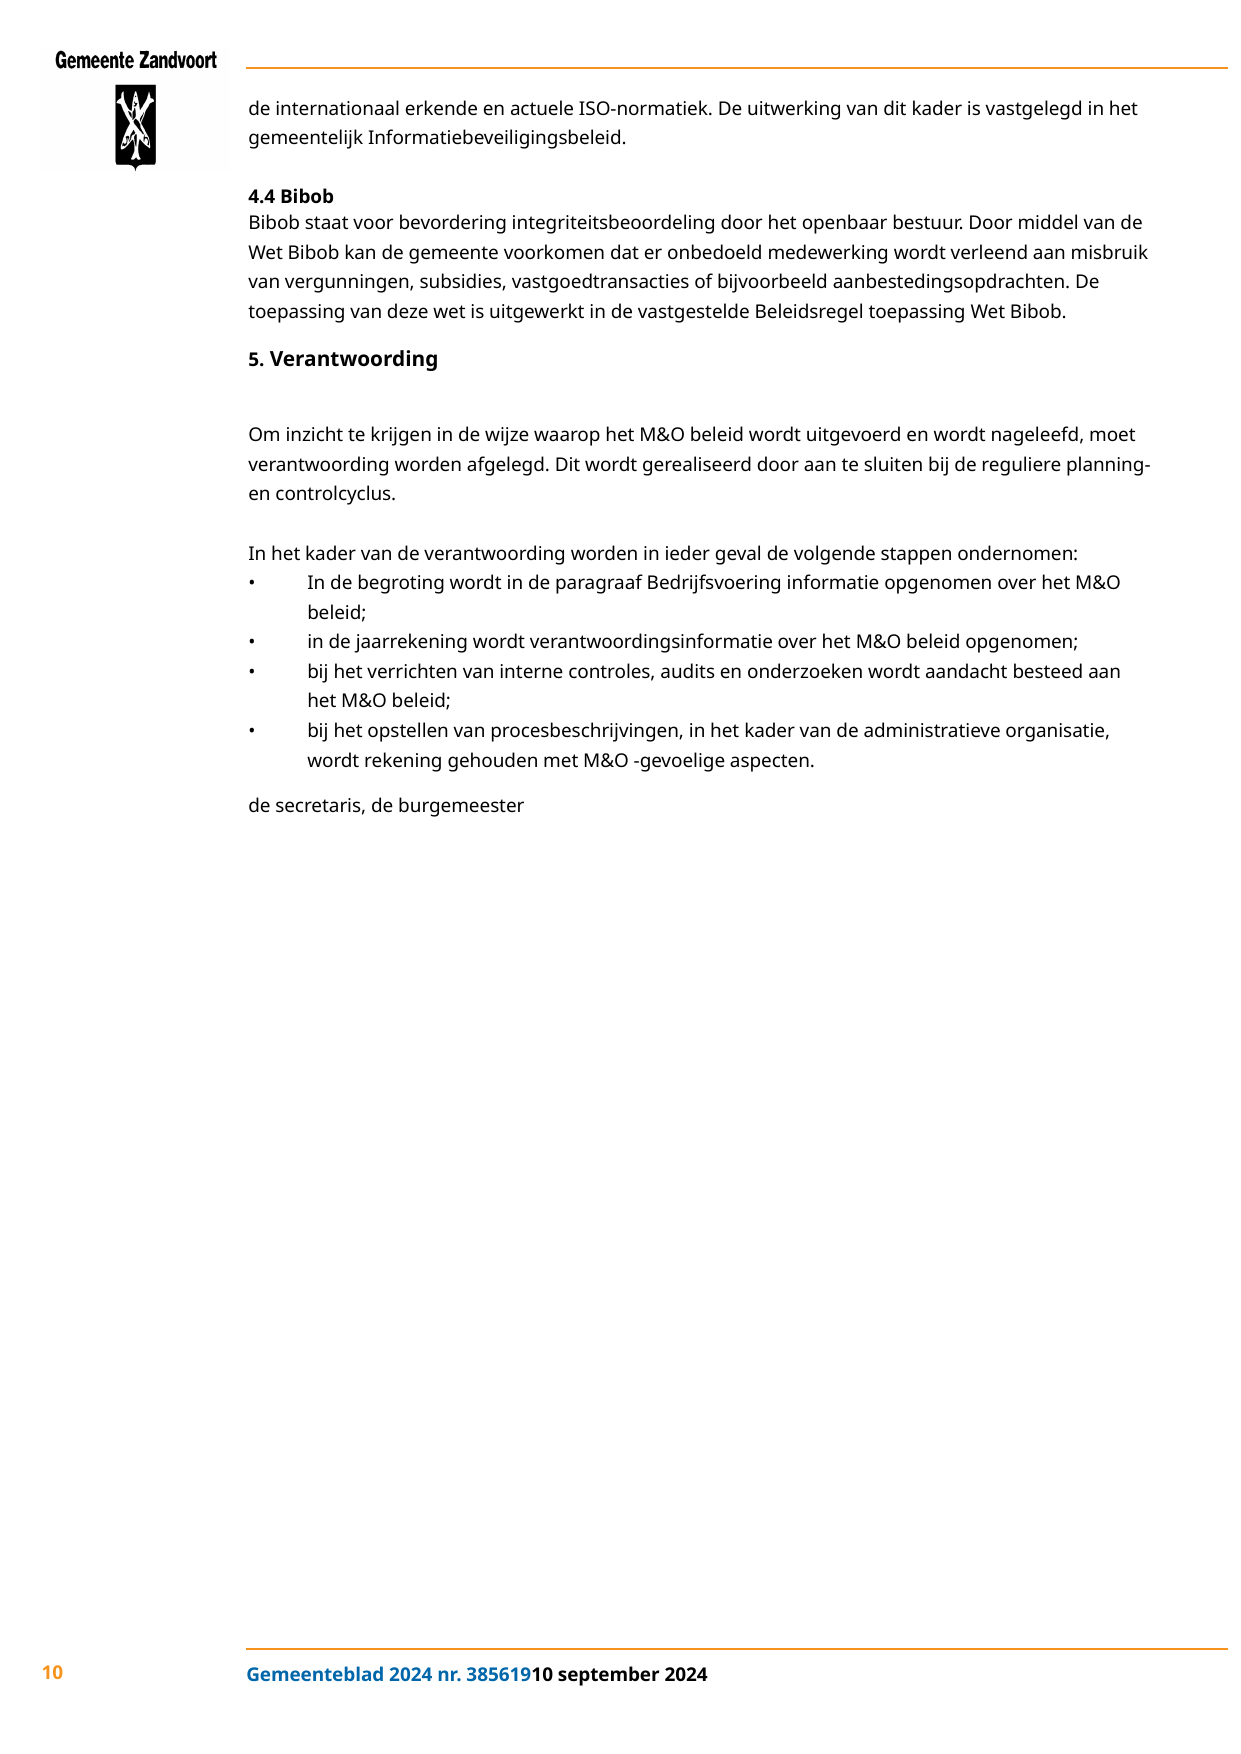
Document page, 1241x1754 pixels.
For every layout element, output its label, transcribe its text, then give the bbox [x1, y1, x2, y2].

text de internationaal erkende en actuele ISO-normatiek. De uitwerking van dit kader is vastgelegd in het gemeentelijk Informatiebeveiligingsbeleid. [248, 95, 1152, 150]
text de secretaris, de burgemeester [248, 792, 1152, 818]
text 5. Verantwoording [248, 344, 1152, 372]
text In het kader van de verantwoording worden in ieder geval de volgende stappen ondernomen: [248, 540, 1152, 565]
list In de begroting wordt in de paragraaf Bedrijfsvoering informatie opgenomen over het M&O beleid; [248, 569, 1152, 624]
list bij het opstellen van procesbeschrijvingen, in het kader van de administratieve organisatie, wordt rekening gehouden met M&O -gevoelige aspecten. [248, 717, 1152, 772]
list in de jaarrekening wordt verantwoordingsinformatie over het M&O beleid opgenomen; [248, 628, 1152, 654]
list bij het verrichten van interne controles, audits en onderzoeken wordt aandacht besteed aan het M&O beleid; [248, 658, 1152, 713]
text Om inzicht te krijgen in de wijze waarop het M&O beleid wordt uitgevoerd en wordt nageleefd, moet verantwoording worden afgelegd. Dit wordt gerealiseerd door aan te sluiten bij de reguliere planning- en controlcyclus. [248, 421, 1152, 506]
text 4.4 Bibob [248, 183, 1152, 209]
picture [41, 47, 231, 172]
text Bibob staat voor bevordering integriteitsbeoordeling door het openbaar bestuur. Door middel van de Wet Bibob kan de gemeente voorkomen dat er onbedoeld medewerking wordt verleend aan misbruik van vergunningen, subsidies, vastgoedtransacties of bijvoorbeeld aanbestedingsopdrachten. De toepassing van deze wet is uitgewerkt in de vastgestelde Beleidsregel toepassing Wet Bibob. [248, 209, 1152, 324]
